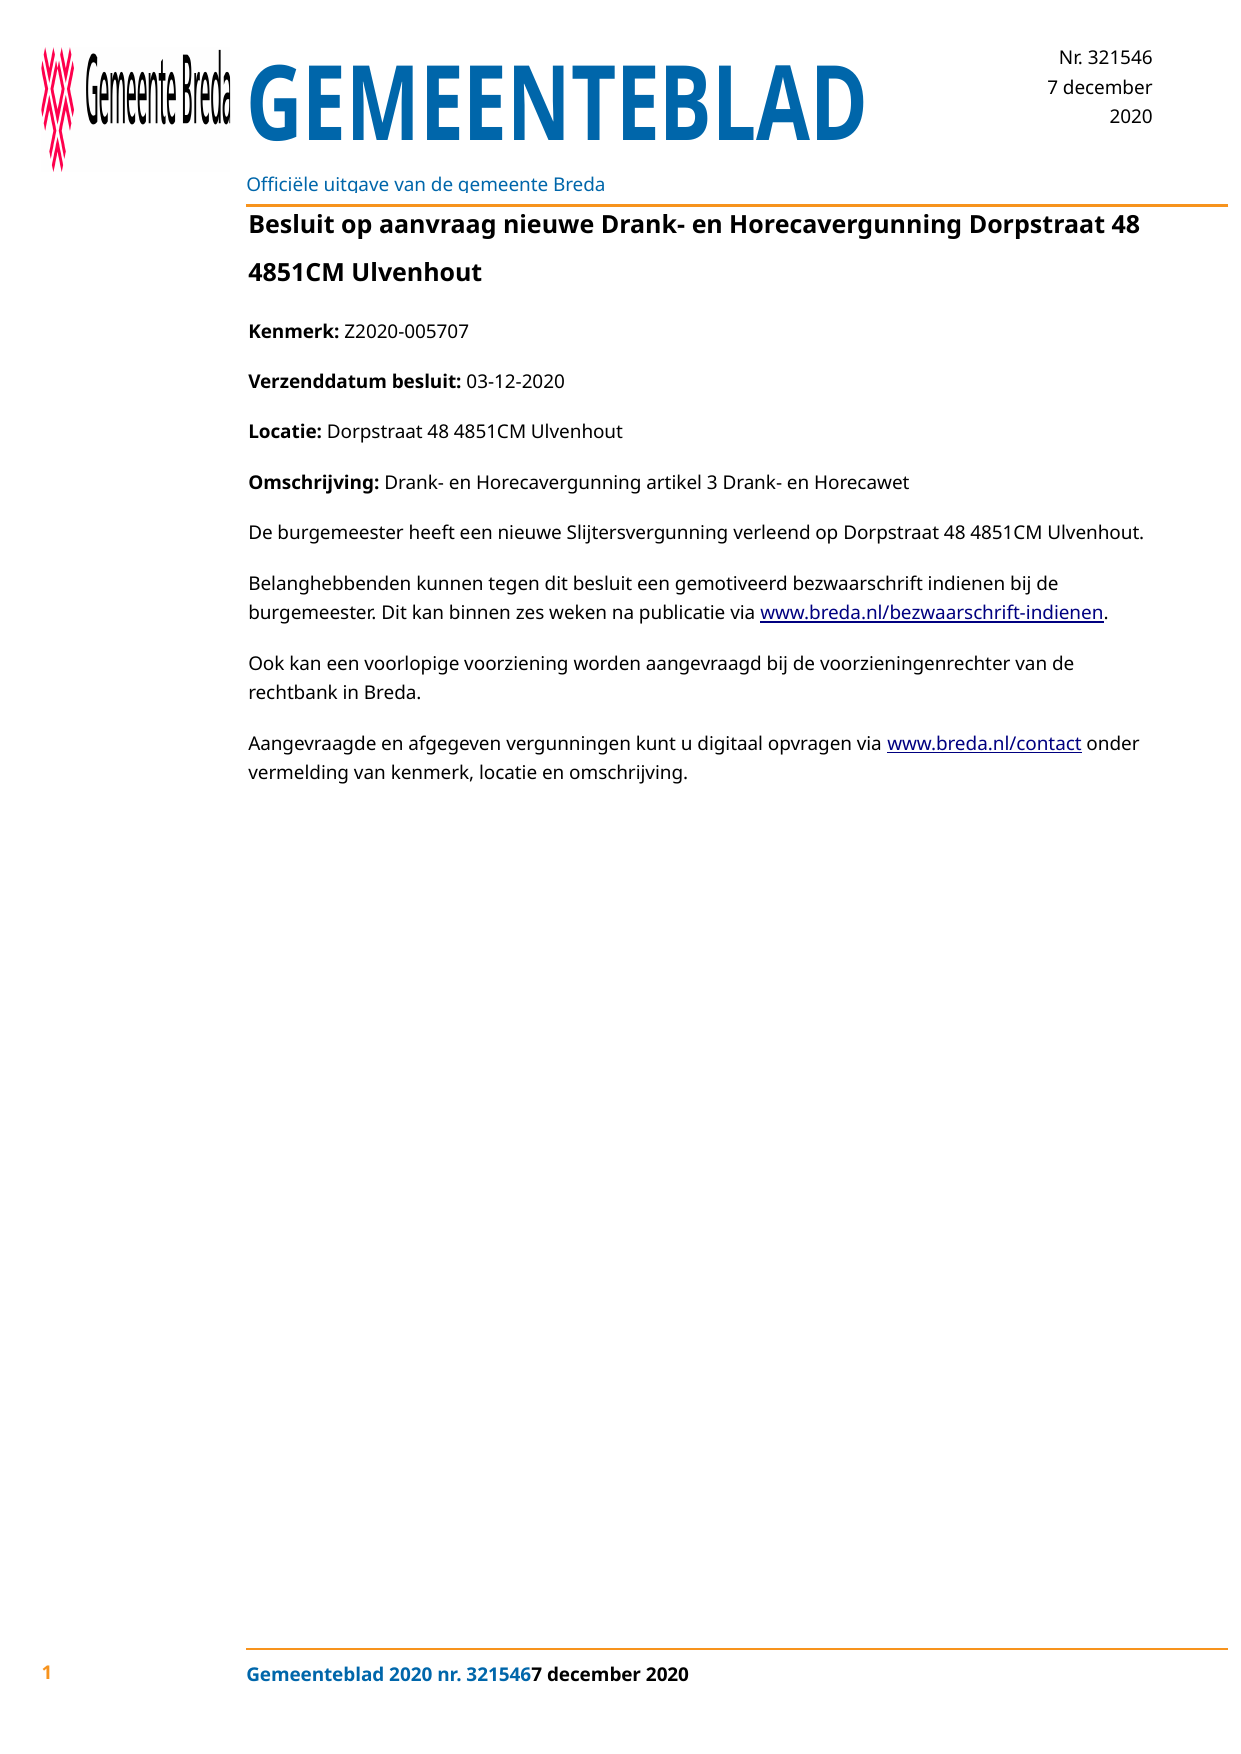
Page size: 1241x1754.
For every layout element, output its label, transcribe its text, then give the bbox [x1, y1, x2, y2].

picture [41, 47, 231, 172]
text Belanghebbenden kunnen tegen dit besluit een gemotiveerd bezwaarschrift indienen bij de burgemeester. Dit kan binnen zes weken na publicatie via www.breda.nl/bezwaarschrift-indienen. [248, 570, 1152, 625]
text Locatie: Dorpstraat 48 4851CM Ulvenhout [248, 419, 1152, 444]
text Verzenddatum besluit: 03-12-2020 [248, 368, 1152, 394]
text Ook kan een voorlopige voorziening worden aangevraagd bij de voorzieningenrechter van de rechtbank in Breda. [248, 650, 1152, 705]
text Besluit op aanvraag nieuwe Drank- en Horecavergunning Dorpstraat 48 4851CM Ulvenhout [248, 207, 1152, 288]
text Kenmerk: Z2020-005707 [248, 318, 1152, 344]
text Aangevraagde en afgegeven vergunningen kunt u digitaal opvragen via www.breda.nl/contact onder vermelding van kenmerk, locatie en omschrijving. [248, 730, 1152, 785]
text De burgemeester heeft een nieuwe Slijtersvergunning verleend op Dorpstraat 48 4851CM Ulvenhout. [248, 519, 1152, 545]
text Omschrijving: Drank- en Horecavergunning artikel 3 Drank- en Horecawet [248, 469, 1152, 495]
